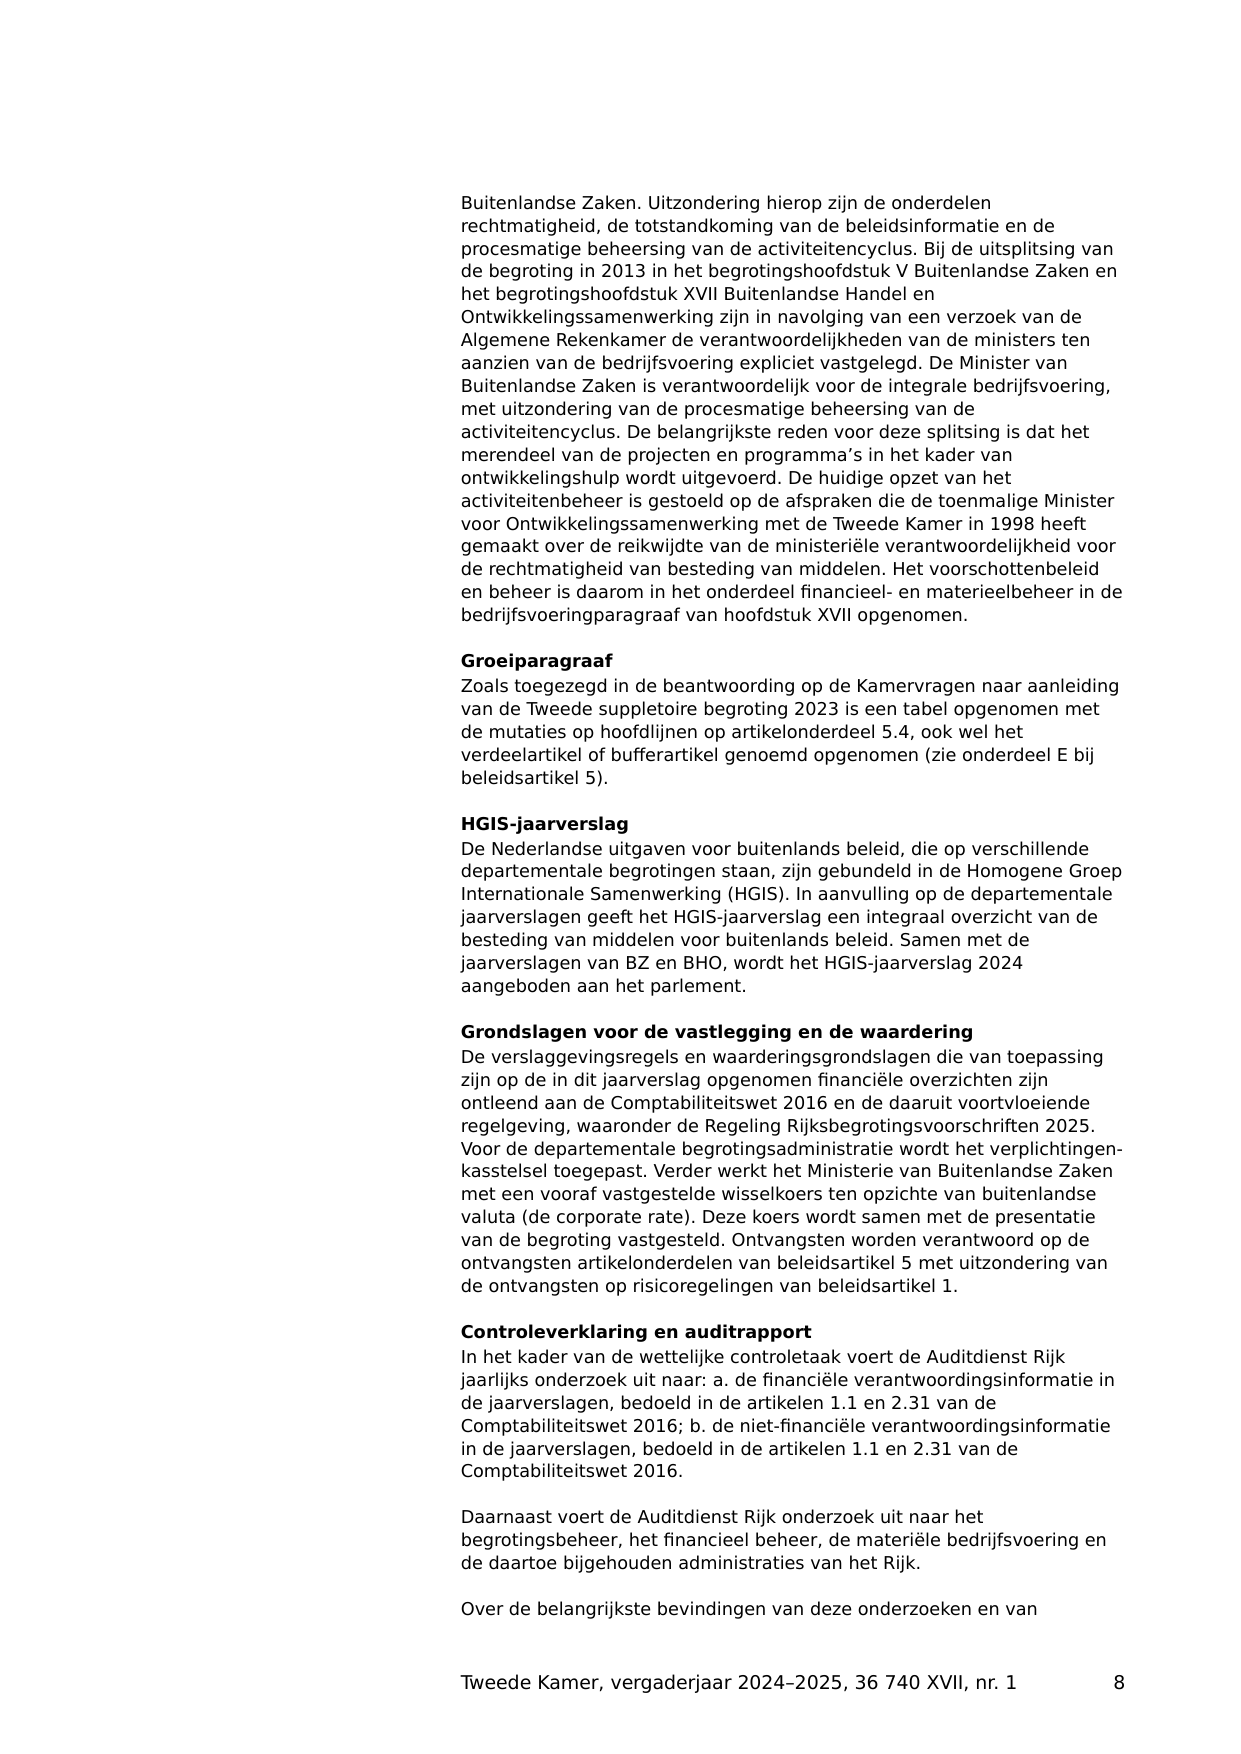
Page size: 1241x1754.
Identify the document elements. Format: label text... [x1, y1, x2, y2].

text Zoals toegezegd in de beantwoording op de Kamervragen naar aanleiding van de Tweede suppletoire begroting 2023 is een tabel opgenomen met de mutaties op hoofdlijnen op artikelonderdeel 5.4, ook wel het verdeelartikel of bufferartikel genoemd opgenomen (zie onderdeel E bij beleidsartikel 5). [461, 674, 1125, 789]
text Controleverklaring en auditrapport [461, 1320, 1125, 1343]
text Daarnaast voert de Auditdienst Rijk onderzoek uit naar het begrotingsbeheer, het financieel beheer, de materiële bedrijfsvoering en de daartoe bijgehouden administraties van het Rijk. [461, 1505, 1125, 1574]
text In het kader van de wettelijke controletaak voert de Auditdienst Rijk jaarlijks onderzoek uit naar: a. de financiële verantwoordingsinformatie in de jaarverslagen, bedoeld in de artikelen 1.1 en 2.31 van de Comptabiliteitswet 2016; b. de niet-financiële verantwoordingsinformatie in de jaarverslagen, bedoeld in de artikelen 1.1 en 2.31 van de Comptabiliteitswet 2016. [461, 1345, 1125, 1482]
text Buitenlandse Zaken. Uitzondering hierop zijn de onderdelen rechtmatigheid, de totstandkoming van de beleidsinformatie en de procesmatige beheersing van de activiteitencyclus. Bij de uitsplitsing van de begroting in 2013 in het begrotingshoofdstuk V Buitenlandse Zaken en het begrotingshoofdstuk XVII Buitenlandse Handel en Ontwikkelingssamenwerking zijn in navolging van een verzoek van de Algemene Rekenkamer de verantwoordelijkheden van de ministers ten aanzien van de bedrijfsvoering expliciet vastgelegd. De Minister van Buitenlandse Zaken is verantwoordelijk voor de integrale bedrijfsvoering, met uitzondering van de procesmatige beheersing van de activiteitencyclus. De belangrijkste reden voor deze splitsing is dat het merendeel van de projecten en programma’s in het kader van ontwikkelingshulp wordt uitgevoerd. De huidige opzet van het activiteitenbeheer is gestoeld op de afspraken die de toenmalige Minister voor Ontwikkelingssamenwerking met de Tweede Kamer in 1998 heeft gemaakt over de reikwijdte van de ministeriële verantwoordelijkheid voor de rechtmatigheid van besteding van middelen. Het voorschottenbeleid en beheer is daarom in het onderdeel financieel- en materieelbeheer in de bedrijfsvoeringparagraaf van hoofdstuk XVII opgenomen. [461, 191, 1125, 626]
text De verslaggevingsregels en waarderingsgrondslagen die van toepassing zijn op de in dit jaarverslag opgenomen financiële overzichten zijn ontleend aan de Comptabiliteitswet 2016 en de daaruit voortvloeiende regelgeving, waaronder de Regeling Rijksbegrotingsvoorschriften 2025. Voor de departementale begrotingsadministratie wordt het verplichtingen-kasstelsel toegepast. Verder werkt het Ministerie van Buitenlandse Zaken met een vooraf vastgestelde wisselkoers ten opzichte van buitenlandse valuta (de corporate rate). Deze koers wordt samen met de presentatie van de begroting vastgesteld. Ontvangsten worden verantwoord op de ontvangsten artikelonderdelen van beleidsartikel 5 met uitzondering van de ontvangsten op risicoregelingen van beleidsartikel 1. [461, 1045, 1125, 1297]
text Groeiparagraaf [461, 649, 1125, 672]
text HGIS-jaarverslag [461, 812, 1125, 834]
text Grondslagen voor de vastlegging en de waardering [461, 1020, 1125, 1043]
text Over de belangrijkste bevindingen van deze onderzoeken en van [461, 1597, 1125, 1620]
text De Nederlandse uitgaven voor buitenlands beleid, die op verschillende departementale begrotingen staan, zijn gebundeld in de Homogene Groep Internationale Samenwerking (HGIS). In aanvulling op de departementale jaarverslagen geeft het HGIS-jaarverslag een integraal overzicht van de besteding van middelen voor buitenlands beleid. Samen met de jaarverslagen van BZ en BHO, wordt het HGIS-jaarverslag 2024 aangeboden aan het parlement. [461, 837, 1125, 997]
